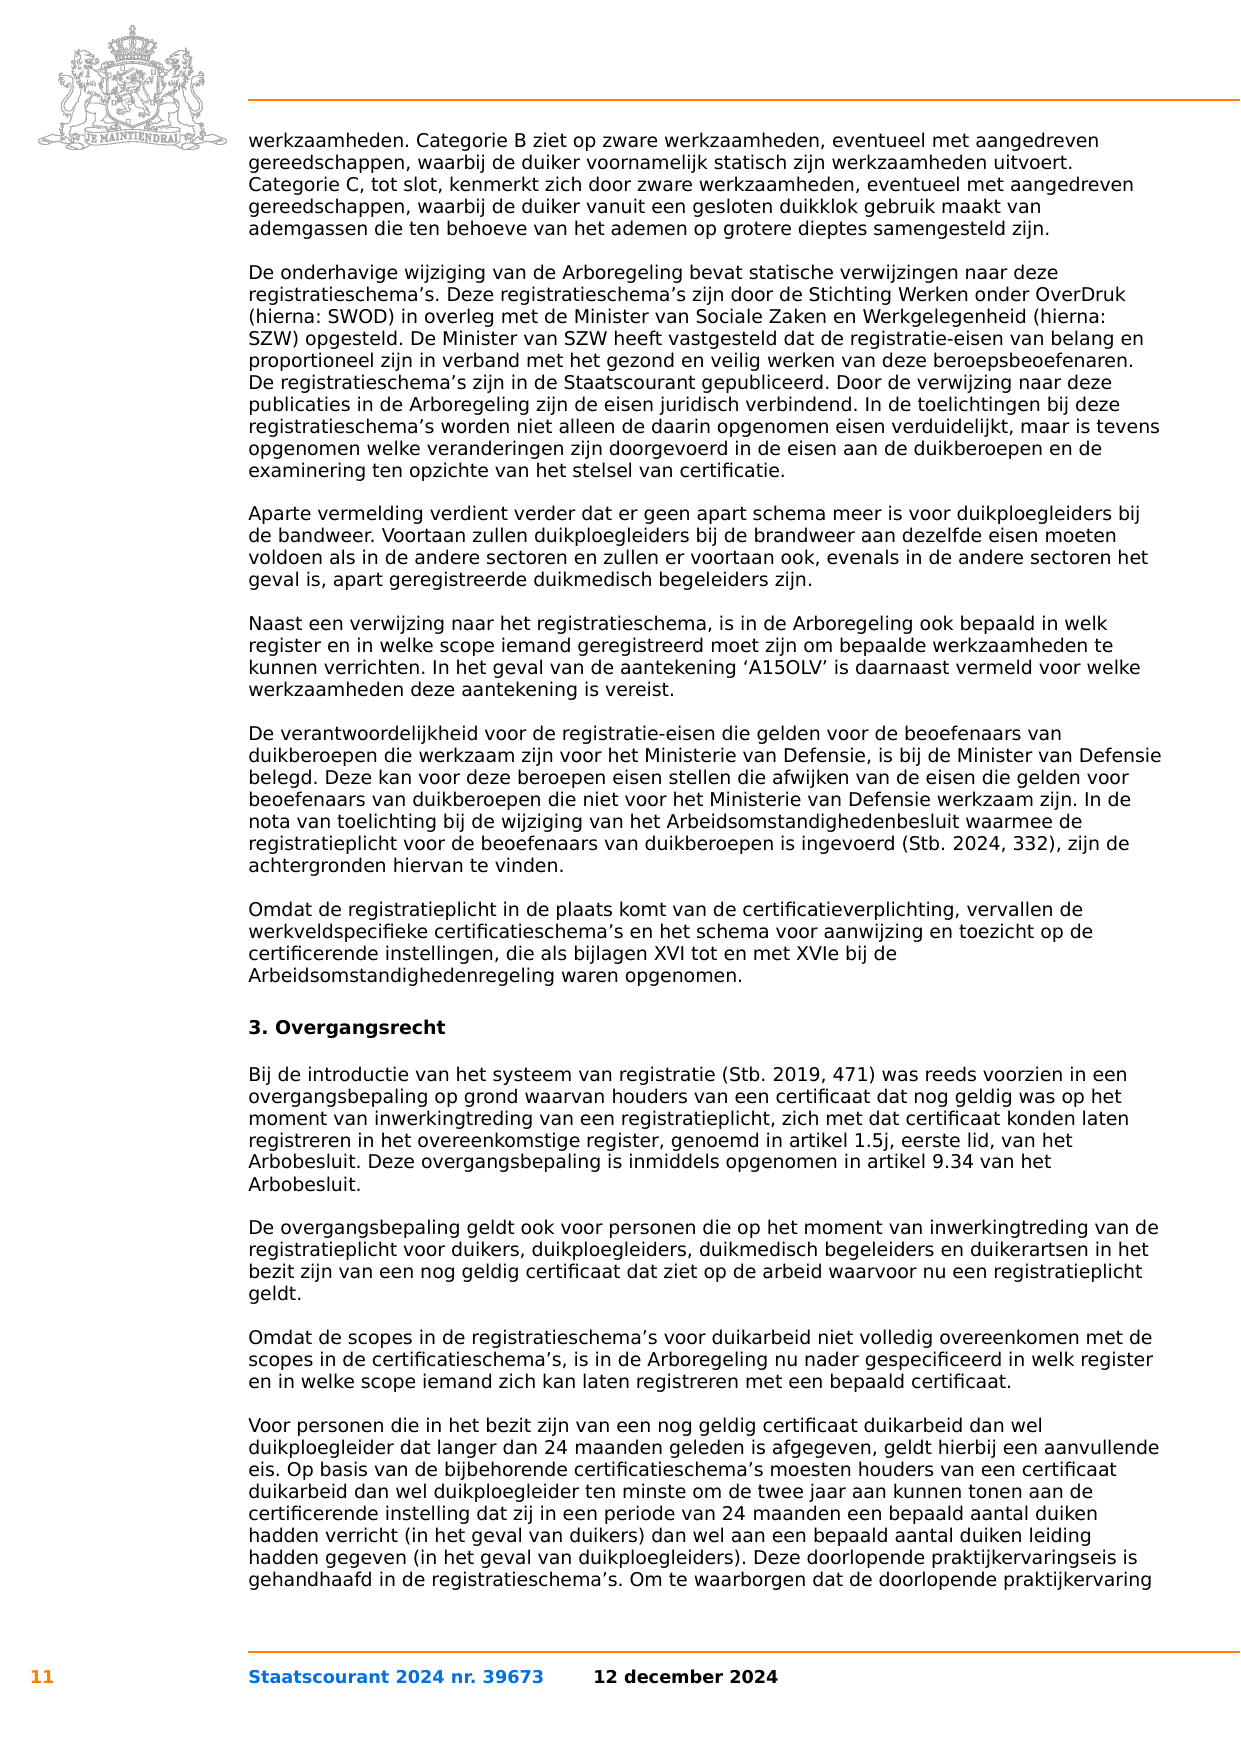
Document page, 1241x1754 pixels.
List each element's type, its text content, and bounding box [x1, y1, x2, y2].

text De overgangsbepaling geldt ook voor personen die op het moment van inwerkingtreding van de registratieplicht voor duikers, duikploegleiders, duikmedisch begeleiders en duikerartsen in het bezit zijn van een nog geldig certificaat dat ziet op de arbeid waarvoor nu een registratieplicht geldt. [248, 1217, 1163, 1305]
text De verantwoordelijkheid voor de registratie-eisen die gelden voor de beoefenaars van duikberoepen die werkzaam zijn voor het Ministerie van Defensie, is bij de Minister van Defensie belegd. Deze kan voor deze beroepen eisen stellen die afwijken van de eisen die gelden voor beoefenaars van duikberoepen die niet voor het Ministerie van Defensie werkzaam zijn. In de nota van toelichting bij de wijziging van het Arbeidsomstandighedenbesluit waarmee de registratieplicht voor de beoefenaars van duikberoepen is ingevoerd (Stb. 2024, 332), zijn de achtergronden hiervan te vinden. [248, 723, 1163, 877]
text De onderhavige wijziging van de Arboregeling bevat statische verwijzingen naar deze registratieschema’s. Deze registratieschema’s zijn door de Stichting Werken onder OverDruk (hierna: SWOD) in overleg met de Minister van Sociale Zaken en Werkgelegenheid (hierna: SZW) opgesteld. De Minister van SZW heeft vastgesteld dat de registratie-eisen van belang en proportioneel zijn in verband met het gezond en veilig werken van deze beroepsbeoefenaren. De registratieschema’s zijn in de Staatscourant gepubliceerd. Door de verwijzing naar deze publicaties in de Arboregeling zijn de eisen juridisch verbindend. In de toelichtingen bij deze registratieschema’s worden niet alleen de daarin opgenomen eisen verduidelijkt, maar is tevens opgenomen welke veranderingen zijn doorgevoerd in de eisen aan de duikberoepen en de examinering ten opzichte van het stelsel van certificatie. [248, 262, 1163, 481]
text Naast een verwijzing naar het registratieschema, is in de Arboregeling ook bepaald in welk register en in welke scope iemand geregistreerd moet zijn om bepaalde werkzaamheden te kunnen verrichten. In het geval van de aantekening ‘A15OLV’ is daarnaast vermeld voor welke werkzaamheden deze aantekening is vereist. [248, 613, 1163, 701]
text Voor personen die in het bezit zijn van een nog geldig certificaat duikarbeid dan wel duikploegleider dat langer dan 24 maanden geleden is afgegeven, geldt hierbij een aanvullende eis. Op basis van de bijbehorende certificatieschema’s moesten houders van een certificaat duikarbeid dan wel duikploegleider ten minste om de twee jaar aan kunnen tonen aan de certificerende instelling dat zij in een periode van 24 maanden een bepaald aantal duiken hadden verricht (in het geval van duikers) dan wel aan een bepaald aantal duiken leiding hadden gegeven (in het geval van duikploegleiders). Deze doorlopende praktijkervaringseis is gehandhaafd in de registratieschema’s. Om te waarborgen dat de doorlopende praktijkervaring [248, 1415, 1163, 1591]
text Omdat de registratieplicht in de plaats komt van de certificatieverplichting, vervallen de werkveldspecifieke certificatieschema’s en het schema voor aanwijzing en toezicht op de certificerende instellingen, die als bijlagen XVI tot en met XVIe bij de Arbeidsomstandighedenregeling waren opgenomen. [248, 899, 1163, 987]
text Aparte vermelding verdient verder dat er geen apart schema meer is voor duikploegleiders bij de bandweer. Voortaan zullen duikploegleiders bij de brandweer aan dezelfde eisen moeten voldoen als in de andere sectoren en zullen er voortaan ook, evenals in de andere sectoren het geval is, apart geregistreerde duikmedisch begeleiders zijn. [248, 503, 1163, 591]
picture [38, 25, 227, 150]
text Omdat de scopes in de registratieschema’s voor duikarbeid niet volledig overeenkomen met de scopes in de certificatieschema’s, is in de Arboregeling nu nader gespecificeerd in welk register en in welke scope iemand zich kan laten registreren met een bepaald certificaat. [248, 1327, 1163, 1393]
text werkzaamheden. Categorie B ziet op zware werkzaamheden, eventueel met aangedreven gereedschappen, waarbij de duiker voornamelijk statisch zijn werkzaamheden uitvoert. Categorie C, tot slot, kenmerkt zich door zware werkzaamheden, eventueel met aangedreven gereedschappen, waarbij de duiker vanuit een gesloten duikklok gebruik maakt van ademgassen die ten behoeve van het ademen op grotere dieptes samengesteld zijn. [248, 130, 1163, 240]
text Bij de introductie van het systeem van registratie (Stb. 2019, 471) was reeds voorzien in een overgangsbepaling op grond waarvan houders van een certificaat dat nog geldig was op het moment van inwerkingtreding van een registratieplicht, zich met dat certificaat konden laten registreren in het overeenkomstige register, genoemd in artikel 1.5j, eerste lid, van het Arbobesluit. Deze overgangsbepaling is inmiddels opgenomen in artikel 9.34 van het Arbobesluit. [248, 1063, 1163, 1195]
subtitle 3. Overgangsrecht [248, 1017, 1163, 1038]
